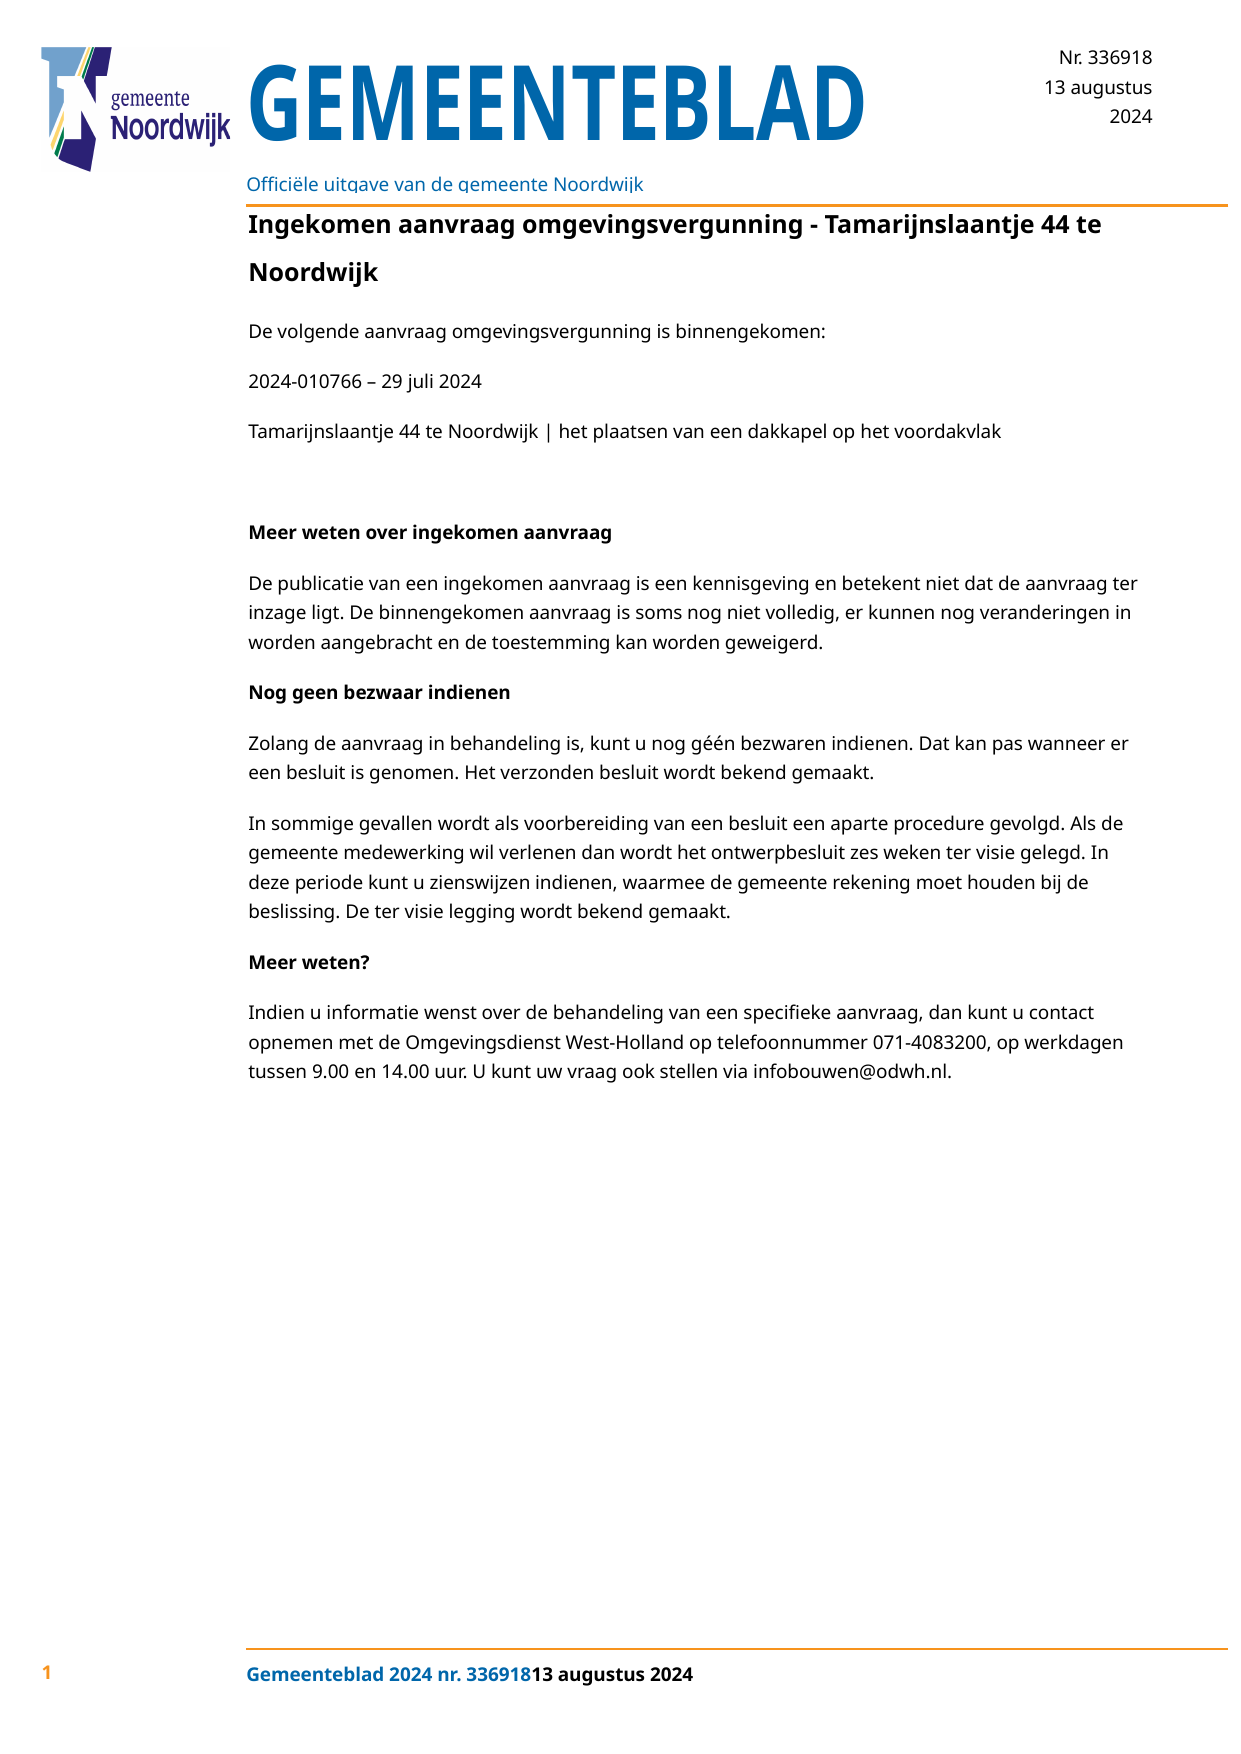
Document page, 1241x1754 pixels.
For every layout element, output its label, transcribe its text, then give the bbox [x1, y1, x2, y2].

text Indien u informatie wenst over de behandeling van een specifieke aanvraag, dan kunt u contact opnemen met de Omgevingsdienst West-Holland op telefoonnummer 071-4083200, op werkdagen tussen 9.00 en 14.00 uur. U kunt uw vraag ook stellen via infobouwen@odwh.nl. [248, 999, 1152, 1084]
text Zolang de aanvraag in behandeling is, kunt u nog géén bezwaren indienen. Dat kan pas wanneer er een besluit is genomen. Het verzonden besluit wordt bekend gemaakt. [248, 730, 1152, 785]
text 2024-010766 – 29 juli 2024 [248, 368, 1152, 394]
text Meer weten? [248, 949, 1152, 975]
text Ingekomen aanvraag omgevingsvergunning - Tamarijnslaantje 44 te Noordwijk [248, 207, 1152, 288]
picture [41, 47, 231, 172]
text Tamarijnslaantje 44 te Noordwijk | het plaatsen van een dakkapel op het voordakvlak [248, 419, 1152, 444]
text In sommige gevallen wordt als voorbereiding van een besluit een aparte procedure gevolgd. Als de gemeente medewerking wil verlenen dan wordt het ontwerpbesluit zes weken ter visie gelegd. In deze periode kunt u zienswijzen indienen, waarmee de gemeente rekening moet houden bij de beslissing. De ter visie legging wordt bekend gemaakt. [248, 810, 1152, 924]
text De publicatie van een ingekomen aanvraag is een kennisgeving en betekent niet dat de aanvraag ter inzage ligt. De binnengekomen aanvraag is soms nog niet volledig, er kunnen nog veranderingen in worden aangebracht en de toestemming kan worden geweigerd. [248, 570, 1152, 655]
text Meer weten over ingekomen aanvraag [248, 519, 1152, 545]
text De volgende aanvraag omgevingsvergunning is binnengekomen: [248, 318, 1152, 344]
text Nog geen bezwaar indienen [248, 679, 1152, 705]
